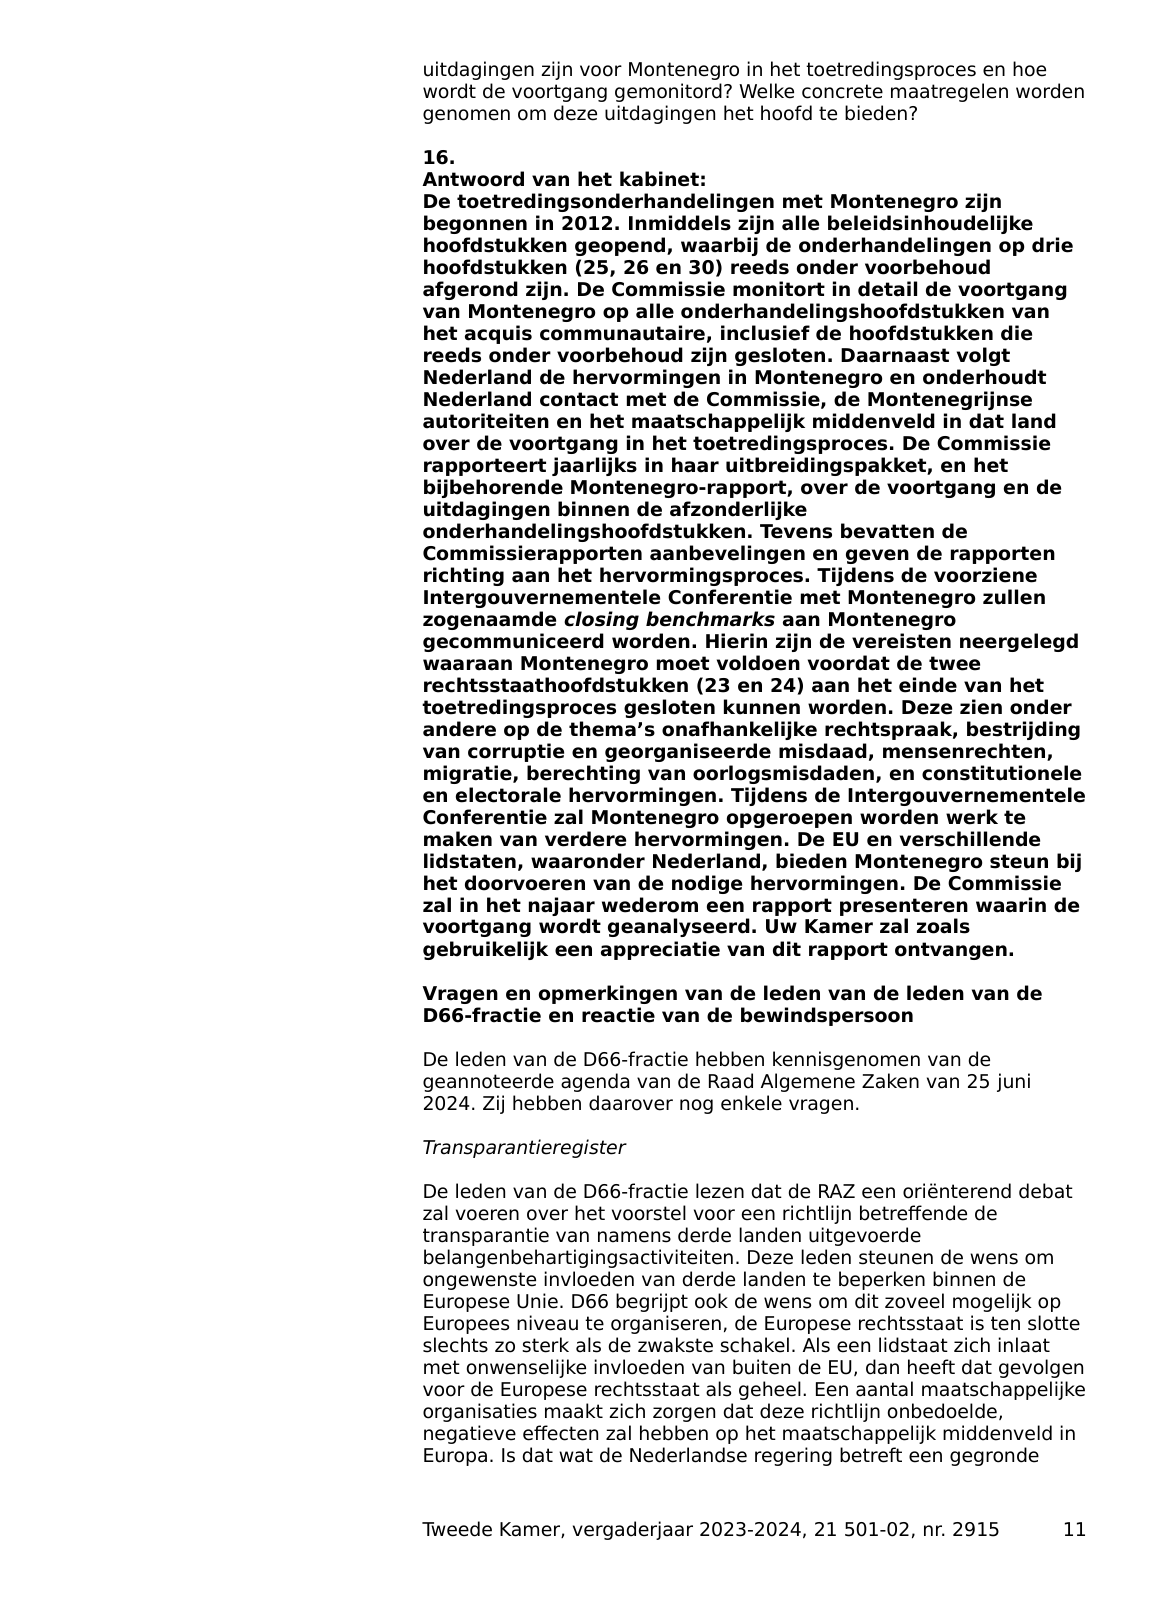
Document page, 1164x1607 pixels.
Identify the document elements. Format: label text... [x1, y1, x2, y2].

text De leden van de D66-fractie hebben kennisgenomen van de geannoteerde agenda van de Raad Algemene Zaken van 25 juni 2024. Zij hebben daarover nog enkele vragen. [422, 1049, 1087, 1115]
text De toetredingsonderhandelingen met Montenegro zijn begonnen in 2012. Inmiddels zijn alle beleidsinhoudelijke hoofdstukken geopend, waarbij de onderhandelingen op drie hoofdstukken (25, 26 en 30) reeds onder voorbehoud afgerond zijn. De Commissie monitort in detail de voortgang van Montenegro op alle onderhandelingshoofdstukken van het acquis communautaire, inclusief de hoofdstukken die reeds onder voorbehoud zijn gesloten. Daarnaast volgt Nederland de hervormingen in Montenegro en onderhoudt Nederland contact met de Commissie, de Montenegrijnse autoriteiten en het maatschappelijk middenveld in dat land over de voortgang in het toetredingsproces. De Commissie rapporteert jaarlijks in haar uitbreidingspakket, en het bijbehorende Montenegro-rapport, over de voortgang en de uitdagingen binnen de afzonderlijke onderhandelingshoofdstukken. Tevens bevatten de Commissierapporten aanbevelingen en geven de rapporten richting aan het hervormingsproces. Tijdens de voorziene Intergouvernementele Conferentie met Montenegro zullen zogenaamde closing benchmarks aan Montenegro gecommuniceerd worden. Hierin zijn de vereisten neergelegd waaraan Montenegro moet voldoen voordat de twee rechtsstaathoofdstukken (23 en 24) aan het einde van het toetredingsproces gesloten kunnen worden. Deze zien onder andere op de thema’s onafhankelijke rechtspraak, bestrijding van corruptie en georganiseerde misdaad, mensenrechten, migratie, berechting van oorlogsmisdaden, en constitutionele en electorale hervormingen. Tijdens de Intergouvernementele Conferentie zal Montenegro opgeroepen worden werk te maken van verdere hervormingen. De EU en verschillende lidstaten, waaronder Nederland, bieden Montenegro steun bij het doorvoeren van de nodige hervormingen. De Commissie zal in het najaar wederom een rapport presenteren waarin de voortgang wordt geanalyseerd. Uw Kamer zal zoals gebruikelijk een appreciatie van dit rapport ontvangen. [422, 191, 1087, 960]
subtitle Transparantieregister [422, 1137, 1087, 1159]
subtitle Vragen en opmerkingen van de leden van de leden van de D66-fractie en reactie van de bewindspersoon [422, 983, 1087, 1027]
text De leden van de D66-fractie lezen dat de RAZ een oriënterend debat zal voeren over het voorstel voor een richtlijn betreffende de transparantie van namens derde landen uitgevoerde belangenbehartigingsactiviteiten. Deze leden steunen de wens om ongewenste invloeden van derde landen te beperken binnen de Europese Unie. D66 begrijpt ook de wens om dit zoveel mogelijk op Europees niveau te organiseren, de Europese rechtsstaat is ten slotte slechts zo sterk als de zwakste schakel. Als een lidstaat zich inlaat met onwenselijke invloeden van buiten de EU, dan heeft dat gevolgen voor de Europese rechtsstaat als geheel. Een aantal maatschappelijke organisaties maakt zich zorgen dat deze richtlijn onbedoelde, negatieve effecten zal hebben op het maatschappelijk middenveld in Europa. Is dat wat de Nederlandse regering betreft een gegronde [422, 1181, 1087, 1467]
text 16. [422, 147, 1087, 169]
text Antwoord van het kabinet: [422, 169, 1087, 191]
text uitdagingen zijn voor Montenegro in het toetredingsproces en hoe wordt de voortgang gemonitord? Welke concrete maatregelen worden genomen om deze uitdagingen het hoofd te bieden? [422, 59, 1087, 125]
